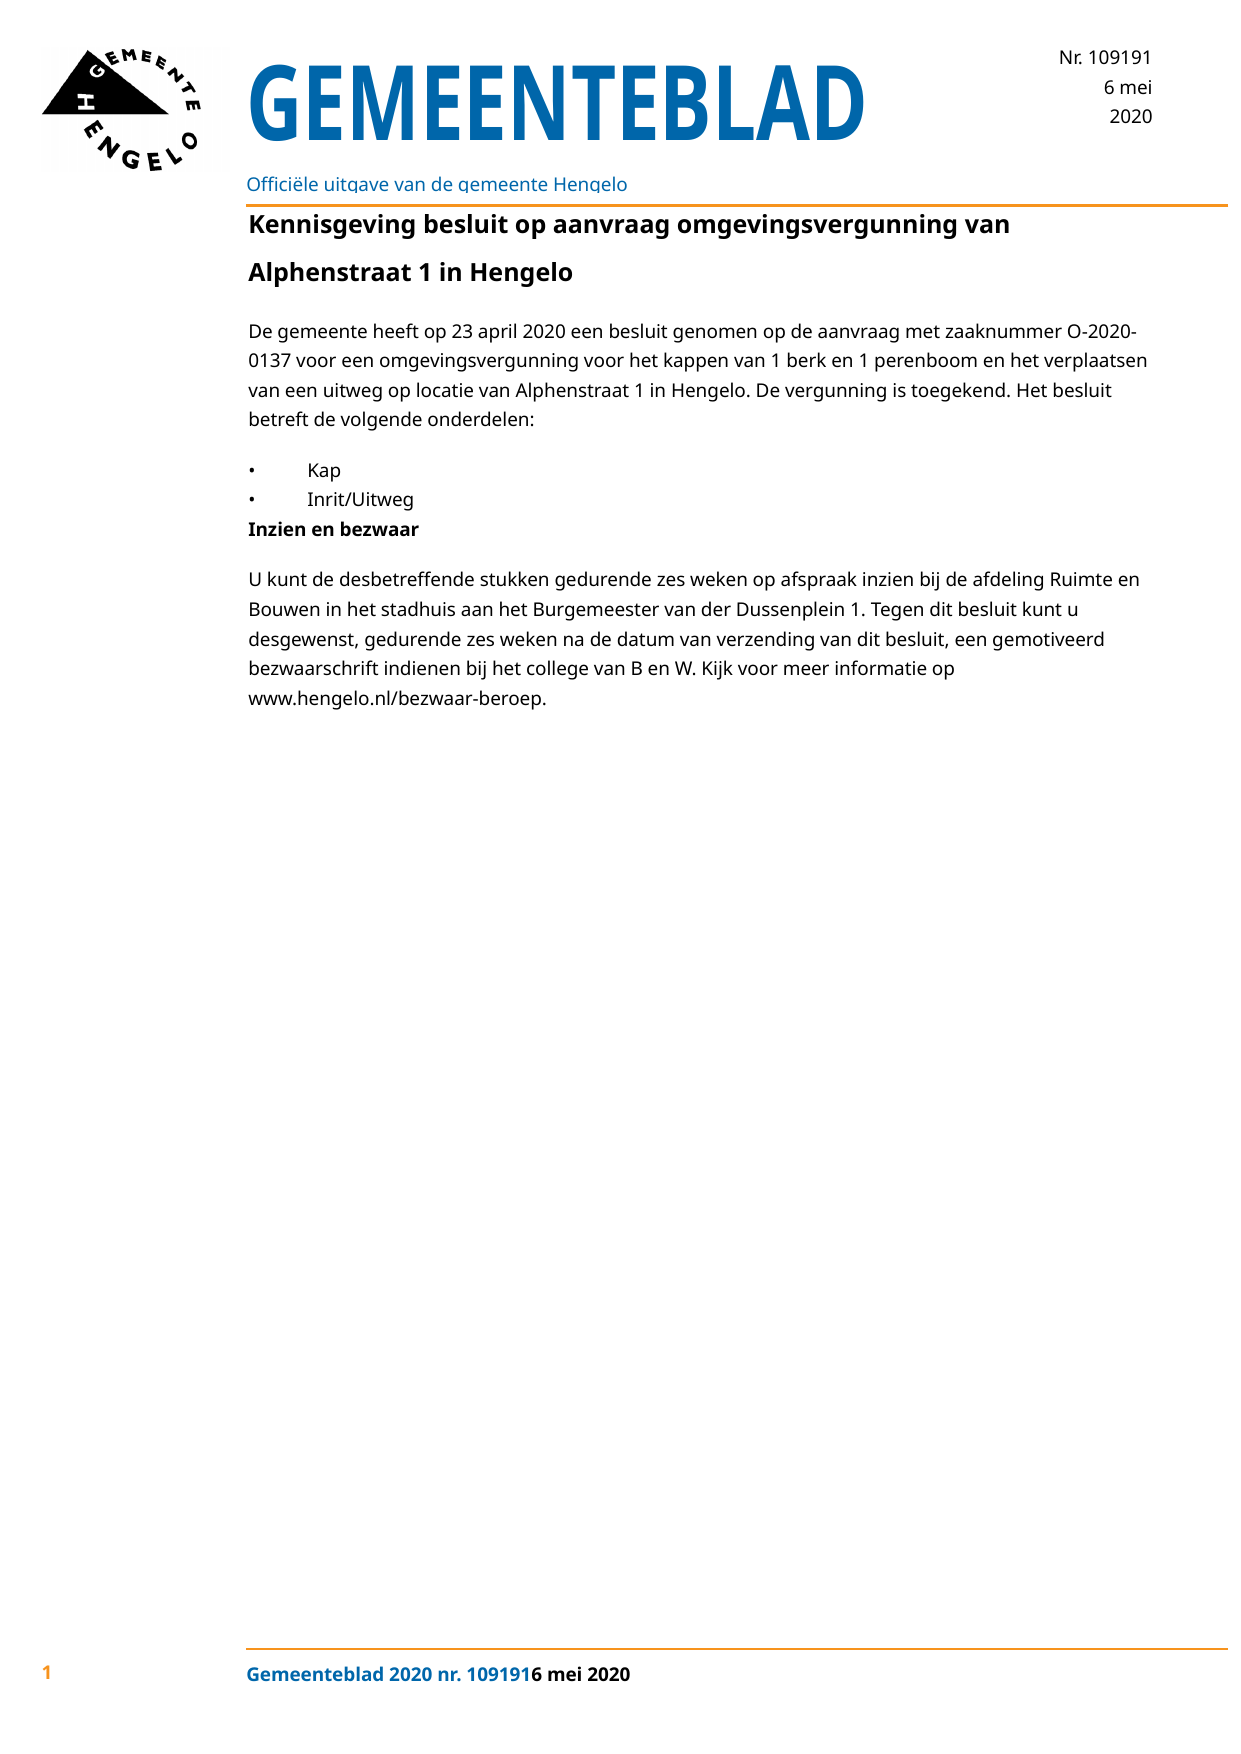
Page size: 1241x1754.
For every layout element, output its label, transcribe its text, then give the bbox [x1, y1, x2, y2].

text Inzien en bezwaar [248, 516, 1152, 542]
text U kunt de desbetreffende stukken gedurende zes weken op afspraak inzien bij de afdeling Ruimte en Bouwen in het stadhuis aan het Burgemeester van der Dussenplein 1. Tegen dit besluit kunt u desgewenst, gedurende zes weken na de datum van verzending van dit besluit, een gemotiveerd bezwaarschrift indienen bij het college van B en W. Kijk voor meer informatie op www.hengelo.nl/bezwaar-beroep. [248, 567, 1152, 711]
list Inrit/Uitweg [248, 487, 1152, 512]
text De gemeente heeft op 23 april 2020 een besluit genomen op de aanvraag met zaaknummer O-2020-0137 voor een omgevingsvergunning voor het kappen van 1 berk en 1 perenboom en het verplaatsen van een uitweg op locatie van Alphenstraat 1 in Hengelo. De vergunning is toegekend. Het besluit betreft de volgende onderdelen: [248, 318, 1152, 432]
text Kennisgeving besluit op aanvraag omgevingsvergunning van Alphenstraat 1 in Hengelo [248, 207, 1152, 288]
picture [41, 47, 231, 172]
list Kap [248, 457, 1152, 483]
